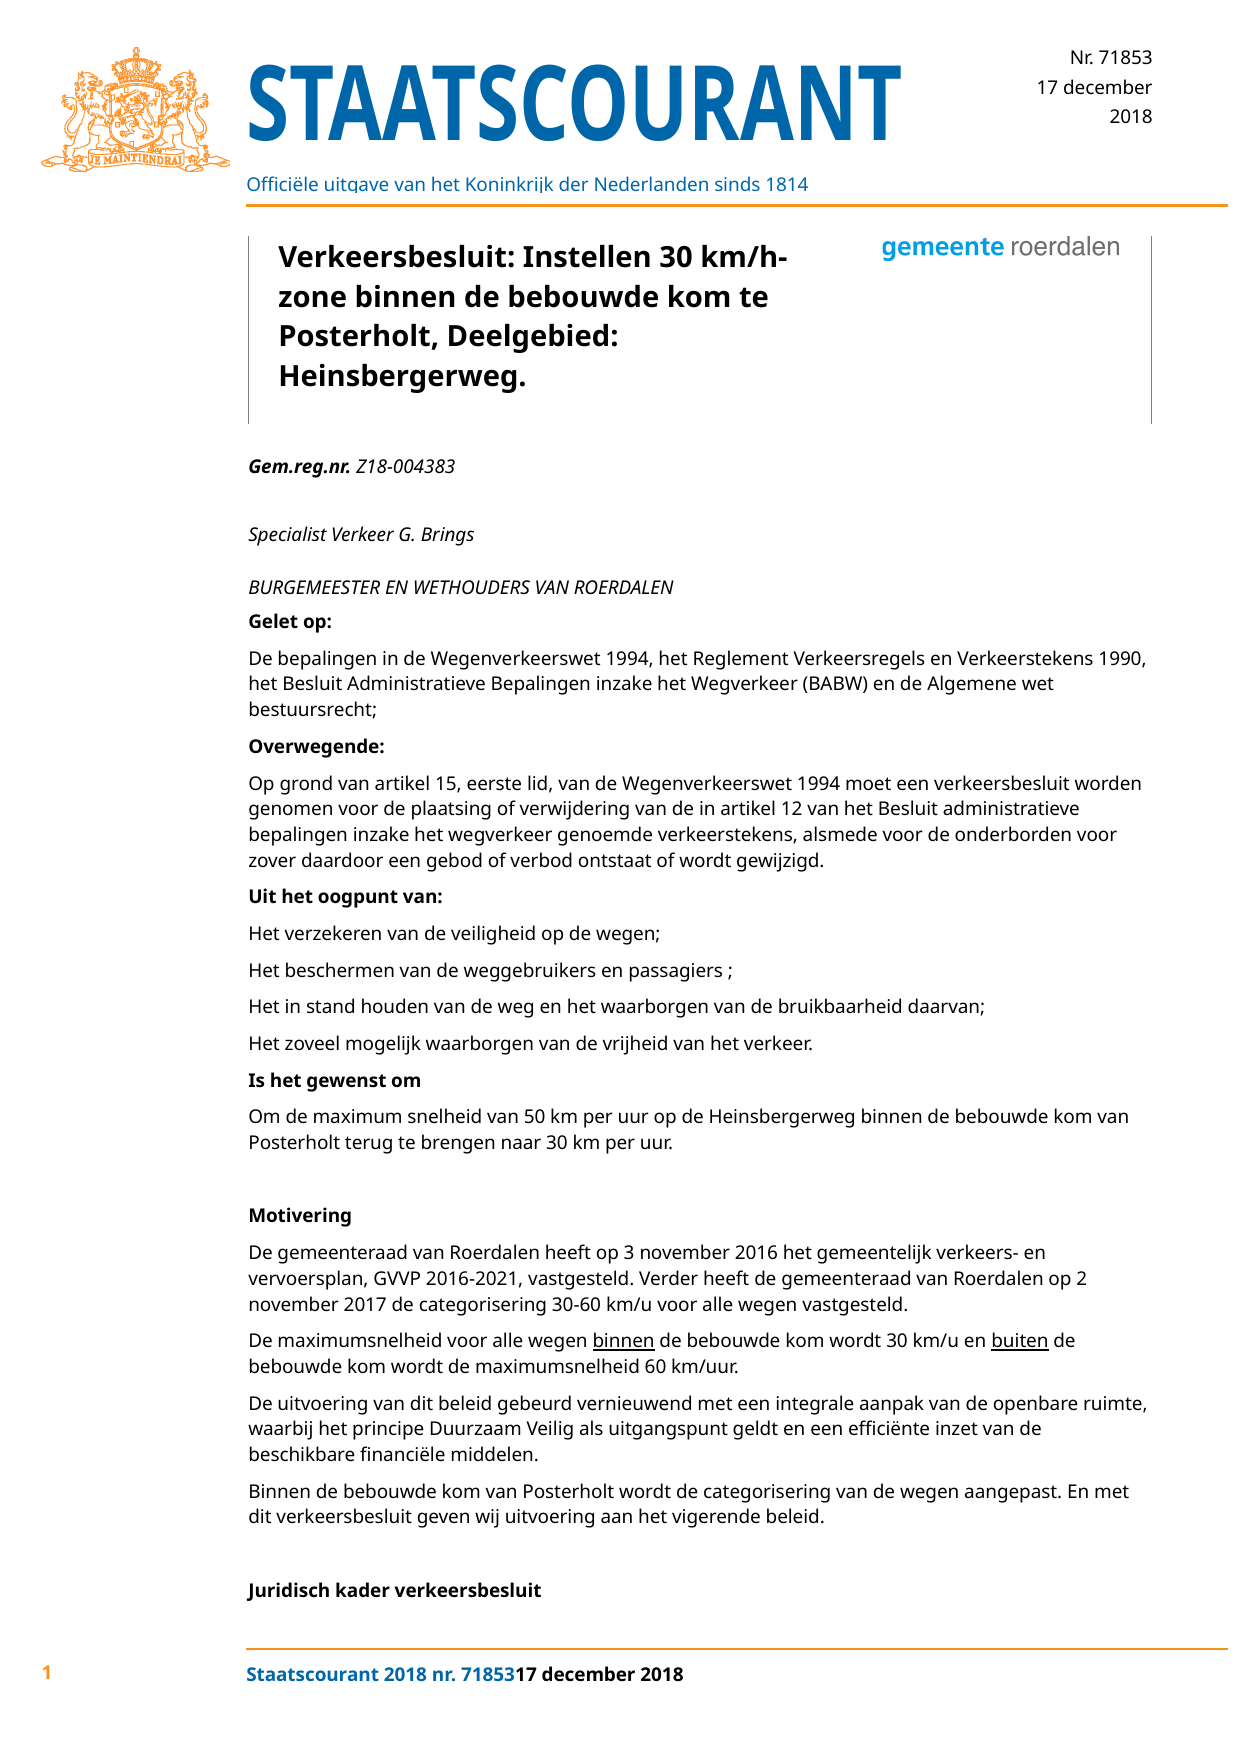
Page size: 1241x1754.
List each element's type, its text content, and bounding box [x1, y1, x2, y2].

picture [882, 236, 1119, 261]
text Binnen de bebouwde kom van Posterholt wordt de categorisering van de wegen aangepast. En met dit verkeersbesluit geven wij uitvoering aan het vigerende beleid. [248, 1478, 1152, 1529]
text Uit het oogpunt van: [248, 883, 1152, 909]
text Op grond van artikel 15, eerste lid, van de Wegenverkeerswet 1994 moet een verkeersbesluit worden genomen voor de plaatsing of verwijdering van de in artikel 12 van het Besluit administratieve bepalingen inzake het wegverkeer genoemde verkeerstekens, alsmede voor de onderborden voor zover daardoor een gebod of verbod ontstaat of wordt gewijzigd. [248, 770, 1152, 873]
picture [882, 254, 891, 261]
text Het zoveel mogelijk waarborgen van de vrijheid van het verkeer. [248, 1030, 1152, 1056]
text Gelet op: [248, 608, 1152, 634]
text BURGEMEESTER EN WETHOUDERS VAN ROERDALEN [248, 574, 1152, 600]
table_header Verkeersbesluit: Instellen 30 km/h-zone binnen de bebouwde kom te Posterholt, Deelgebied: Heinsbergerweg. [249, 236, 850, 424]
text Specialist Verkeer G. Brings [248, 521, 1152, 547]
text Gem.reg.nr. Z18-004383 [248, 454, 1152, 479]
text Het in stand houden van de weg en het waarborgen van de bruikbaarheid daarvan; [248, 993, 1152, 1019]
table_header [850, 236, 1151, 424]
text Overwegende: [248, 733, 1152, 759]
picture [41, 47, 231, 172]
text Motivering [248, 1203, 1152, 1228]
text De uitvoering van dit beleid gebeurd vernieuwend met een integrale aanpak van de openbare ruimte, waarbij het principe Duurzaam Veilig als uitgangspunt geldt en een efficiënte inzet van de beschikbare financiële middelen. [248, 1390, 1152, 1467]
text De gemeenteraad van Roerdalen heeft op 3 november 2016 het gemeentelijk verkeers- en vervoersplan, GVVP 2016-2021, vastgesteld. Verder heeft de gemeenteraad van Roerdalen op 2 november 2017 de categorisering 30-60 km/u voor alle wegen vastgesteld. [248, 1239, 1152, 1316]
text Om de maximum snelheid van 50 km per uur op de Heinsbergerweg binnen de bebouwde kom van Posterholt terug te brengen naar 30 km per uur. [248, 1103, 1152, 1155]
text De maximumsnelheid voor alle wegen binnen de bebouwde kom wordt 30 km/u en buiten de bebouwde kom wordt de maximumsnelheid 60 km/uur. [248, 1327, 1152, 1379]
text Het beschermen van de weggebruikers en passagiers ; [248, 957, 1152, 983]
text De bepalingen in de Wegenverkeerswet 1994, het Reglement Verkeersregels en Verkeerstekens 1990, het Besluit Administratieve Bepalingen inzake het Wegverkeer (BABW) en de Algemene wet bestuursrecht; [248, 645, 1152, 722]
text Is het gewenst om [248, 1067, 1152, 1093]
text Juridisch kader verkeersbesluit [248, 1577, 1152, 1603]
text Het verzekeren van de veiligheid op de wegen; [248, 920, 1152, 946]
